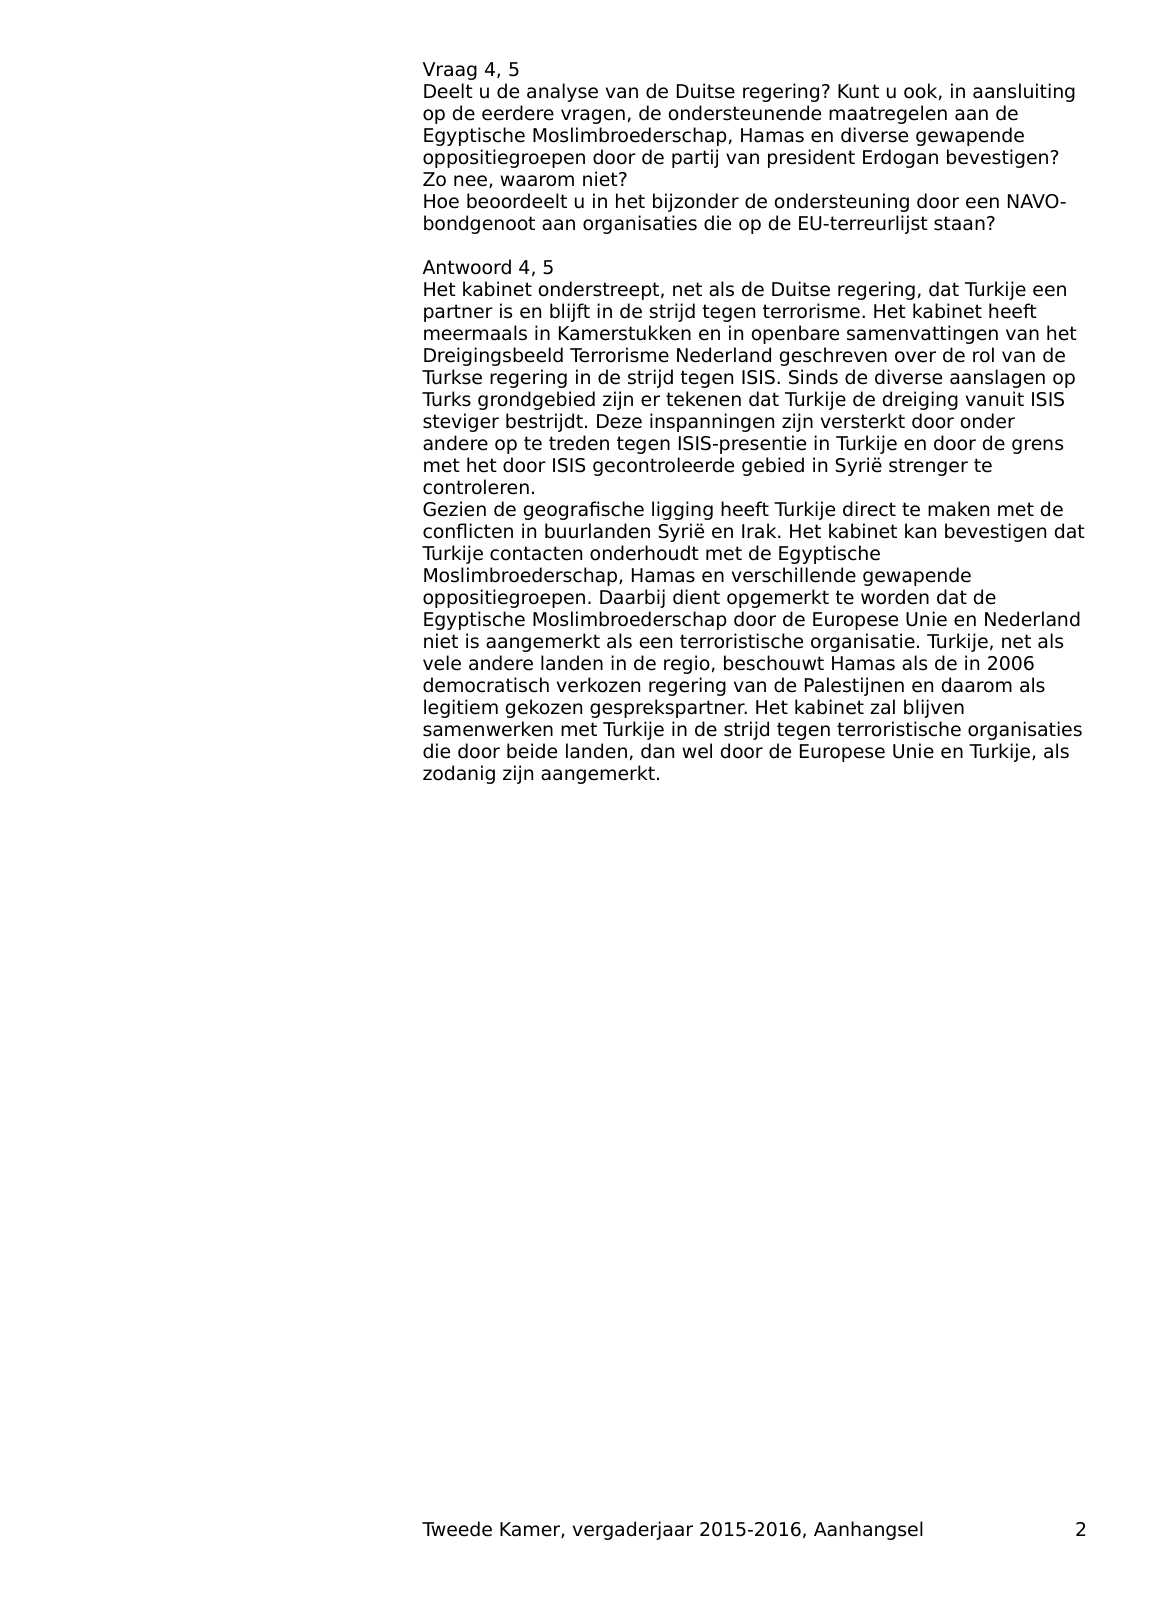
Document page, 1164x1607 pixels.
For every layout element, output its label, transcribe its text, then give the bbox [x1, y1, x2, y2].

text Het kabinet onderstreept, net als de Duitse regering, dat Turkije een partner is en blijft in de strijd tegen terrorisme. Het kabinet heeft meermaals in Kamerstukken en in openbare samenvattingen van het Dreigingsbeeld Terrorisme Nederland geschreven over de rol van de Turkse regering in de strijd tegen ISIS. Sinds de diverse aanslagen op Turks grondgebied zijn er tekenen dat Turkije de dreiging vanuit ISIS steviger bestrijdt. Deze inspanningen zijn versterkt door onder andere op te treden tegen ISIS-presentie in Turkije en door de grens met het door ISIS gecontroleerde gebied in Syrië strenger te controleren. [422, 279, 1087, 499]
text Gezien de geografische ligging heeft Turkije direct te maken met de conflicten in buurlanden Syrië en Irak. Het kabinet kan bevestigen dat Turkije contacten onderhoudt met de Egyptische Moslimbroederschap, Hamas en verschillende gewapende oppositiegroepen. Daarbij dient opgemerkt te worden dat de Egyptische Moslimbroederschap door de Europese Unie en Nederland niet is aangemerkt als een terroristische organisatie. Turkije, net als vele andere landen in de regio, beschouwt Hamas als de in 2006 democratisch verkozen regering van de Palestijnen en daarom als legitiem gekozen gesprekspartner. Het kabinet zal blijven samenwerken met Turkije in de strijd tegen terroristische organisaties die door beide landen, dan wel door de Europese Unie en Turkije, als zodanig zijn aangemerkt. [422, 499, 1087, 784]
text Vraag 4, 5 [422, 59, 1087, 81]
text Deelt u de analyse van de Duitse regering? Kunt u ook, in aansluiting op de eerdere vragen, de ondersteunende maatregelen aan de Egyptische Moslimbroederschap, Hamas en diverse gewapende oppositiegroepen door de partij van president Erdogan bevestigen? Zo nee, waarom niet? [422, 81, 1087, 191]
text Hoe beoordeelt u in het bijzonder de ondersteuning door een NAVO-bondgenoot aan organisaties die op de EU-terreurlijst staan? [422, 191, 1087, 235]
text Antwoord 4, 5 [422, 257, 1087, 279]
